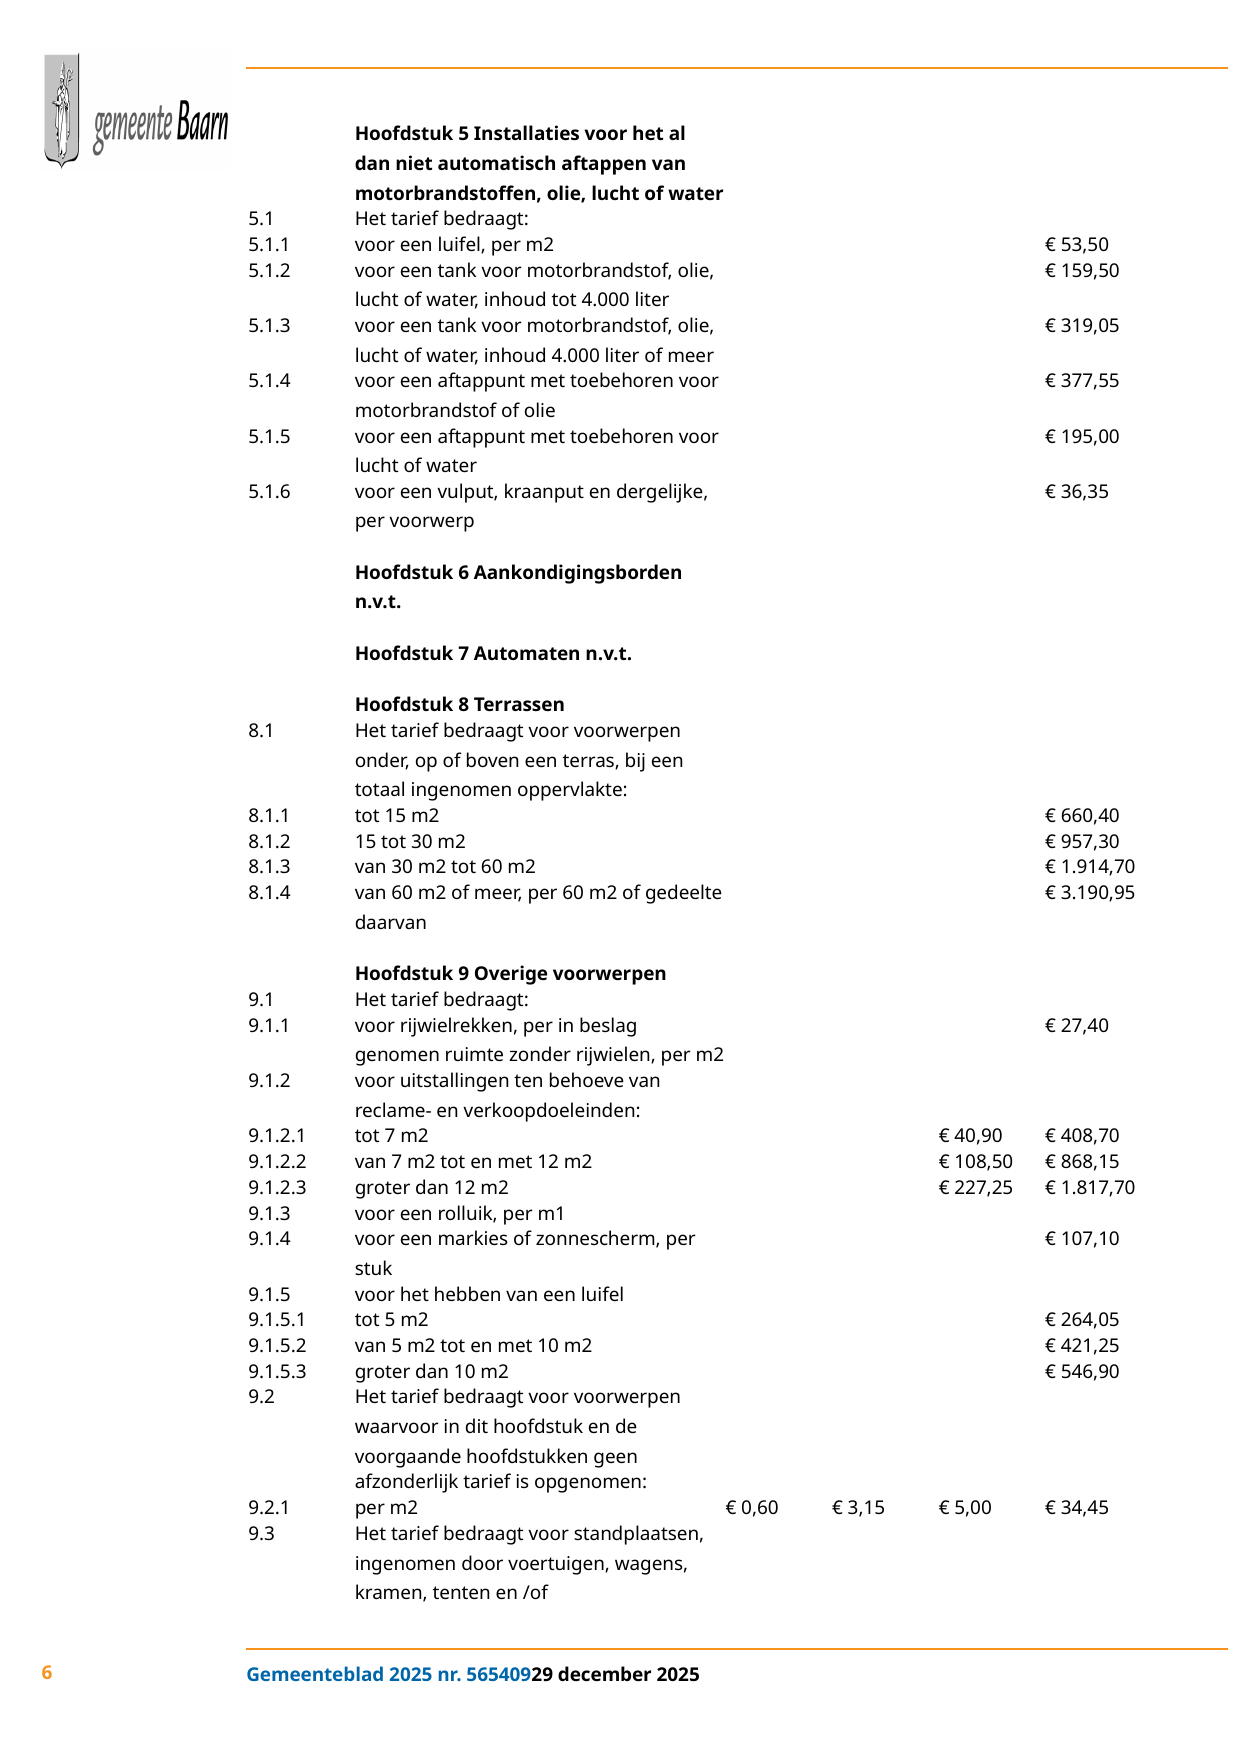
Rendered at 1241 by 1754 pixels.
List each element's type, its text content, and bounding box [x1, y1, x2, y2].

table_cell voor een markies of zonnescherm, per stuk [355, 1226, 725, 1281]
table_cell [939, 1358, 1045, 1384]
table_cell [725, 1148, 832, 1174]
table_cell [725, 666, 832, 692]
table_cell [725, 257, 832, 312]
table_cell [832, 880, 938, 935]
table_cell [939, 121, 1045, 205]
table_cell [832, 1358, 938, 1384]
table_cell voor een aftappunt met toebehoren voor lucht of water [355, 423, 725, 478]
table_cell Hoofdstuk 5 Installaties voor het al dan niet automatisch aftappen van motorbrandstoffen, olie, lucht of water [355, 121, 725, 205]
table_cell [832, 231, 938, 257]
table_cell [939, 368, 1045, 423]
table_cell voor een tank voor motorbrandstof, olie, lucht of water, inhoud 4.000 liter of meer [355, 312, 725, 367]
table_cell [832, 534, 938, 559]
table_cell [1045, 1469, 1152, 1494]
table_cell [725, 615, 832, 640]
table_cell [832, 1281, 938, 1307]
table_cell [939, 257, 1045, 312]
table_cell [939, 1067, 1045, 1123]
table_cell [939, 880, 1045, 935]
table_cell [725, 1384, 832, 1469]
table_cell [832, 986, 938, 1012]
table_cell [832, 718, 938, 802]
table_cell [355, 666, 725, 692]
table_cell [939, 534, 1045, 559]
table_cell [1045, 666, 1152, 692]
table_cell [939, 640, 1045, 666]
table_cell [725, 231, 832, 257]
table_cell [939, 615, 1045, 640]
table_cell [832, 205, 938, 231]
table_cell [832, 1520, 938, 1605]
table_cell [1045, 615, 1152, 640]
table_cell 15 tot 30 m2 [355, 828, 725, 854]
table_cell [832, 640, 938, 666]
table_cell 9.1.5.1 [248, 1307, 354, 1332]
table_cell [832, 1174, 938, 1200]
picture [41, 47, 231, 172]
table_cell 8.1.3 [248, 854, 354, 879]
table_cell [248, 95, 354, 121]
table_cell voor een rolluik, per m1 [355, 1200, 725, 1226]
table_cell [725, 478, 832, 533]
table_cell 5.1.6 [248, 478, 354, 533]
table_cell [939, 559, 1045, 614]
table_cell [248, 1469, 354, 1494]
table_cell [939, 1200, 1045, 1226]
table_cell 9.3 [248, 1520, 354, 1605]
table_cell [725, 121, 832, 205]
table_cell [725, 312, 832, 367]
table_cell [832, 423, 938, 478]
table_cell afzonderlijk tarief is opgenomen: [355, 1469, 725, 1494]
table_cell [939, 1012, 1045, 1067]
table_cell [725, 1469, 832, 1494]
table_cell [725, 205, 832, 231]
table_cell 9.1.3 [248, 1200, 354, 1226]
table_cell [725, 1012, 832, 1067]
table_cell € 34,45 [1045, 1494, 1152, 1520]
table_cell [832, 1226, 938, 1281]
table_cell 9.1.5.3 [248, 1358, 354, 1384]
table_cell Hoofdstuk 9 Overige voorwerpen [355, 961, 725, 986]
table_cell [725, 534, 832, 559]
table_cell [725, 1123, 832, 1148]
table_cell € 264,05 [1045, 1307, 1152, 1332]
table_cell [1045, 986, 1152, 1012]
table_cell [248, 666, 354, 692]
table_cell [355, 615, 725, 640]
table_cell [832, 257, 938, 312]
table_cell 5.1 [248, 205, 354, 231]
table_cell [248, 615, 354, 640]
table_cell van 30 m2 tot 60 m2 [355, 854, 725, 879]
table_cell [1045, 961, 1152, 986]
table_cell € 27,40 [1045, 1012, 1152, 1067]
table_cell [725, 802, 832, 828]
table_cell [1045, 935, 1152, 961]
table_cell voor het hebben van een luifel [355, 1281, 725, 1307]
table_cell [725, 986, 832, 1012]
table_cell [355, 95, 725, 121]
table_cell 5.1.1 [248, 231, 354, 257]
table_cell [725, 559, 832, 614]
table_cell tot 15 m2 [355, 802, 725, 828]
table_cell [725, 95, 832, 121]
table_cell € 1.914,70 [1045, 854, 1152, 879]
table_cell [939, 1281, 1045, 1307]
table_cell [1045, 1384, 1152, 1469]
table_cell € 5,00 [939, 1494, 1045, 1520]
table_cell [832, 802, 938, 828]
table_cell Het tarief bedraagt voor voorwerpen onder, op of boven een terras, bij een totaal ingenomen oppervlakte: [355, 718, 725, 802]
table_cell [832, 121, 938, 205]
table_cell € 108,50 [939, 1148, 1045, 1174]
table_cell € 107,10 [1045, 1226, 1152, 1281]
table_cell 9.1.2 [248, 1067, 354, 1123]
table_cell [939, 666, 1045, 692]
table_cell [1045, 1200, 1152, 1226]
table_cell 8.1.1 [248, 802, 354, 828]
table_cell € 3.190,95 [1045, 880, 1152, 935]
table_cell van 60 m2 of meer, per 60 m2 of gedeelte daarvan [355, 880, 725, 935]
table_cell [725, 1200, 832, 1226]
table_cell tot 5 m2 [355, 1307, 725, 1332]
table_cell 5.1.2 [248, 257, 354, 312]
table_cell [832, 828, 938, 854]
table_cell 9.2 [248, 1384, 354, 1469]
table_cell [939, 802, 1045, 828]
table_cell [725, 854, 832, 879]
table_cell [1045, 1520, 1152, 1605]
table_cell € 868,15 [1045, 1148, 1152, 1174]
table_cell per m2 [355, 1494, 725, 1520]
table_cell [725, 1174, 832, 1200]
table_cell [725, 1226, 832, 1281]
table_cell [725, 828, 832, 854]
table_cell voor rijwielrekken, per in beslag genomen ruimte zonder rijwielen, per m2 [355, 1012, 725, 1067]
table_cell [939, 1226, 1045, 1281]
table_cell [725, 961, 832, 986]
table_cell [939, 478, 1045, 533]
table_cell [832, 1307, 938, 1332]
table_cell [725, 935, 832, 961]
table_cell [725, 1067, 832, 1123]
table_cell [1045, 121, 1152, 205]
table_cell 9.1.2.2 [248, 1148, 354, 1174]
table_cell 9.1.1 [248, 1012, 354, 1067]
table_cell [832, 1123, 938, 1148]
table_cell [725, 1307, 832, 1332]
table_cell € 159,50 [1045, 257, 1152, 312]
table_cell van 5 m2 tot en met 10 m2 [355, 1332, 725, 1358]
table_cell [939, 1332, 1045, 1358]
table_cell [725, 718, 832, 802]
table_cell [832, 312, 938, 367]
table_cell € 421,25 [1045, 1332, 1152, 1358]
table_cell Het tarief bedraagt: [355, 986, 725, 1012]
table_cell tot 7 m2 [355, 1123, 725, 1148]
table_cell [939, 1307, 1045, 1332]
table_cell voor een luifel, per m2 [355, 231, 725, 257]
table_cell Hoofdstuk 8 Terrassen [355, 692, 725, 717]
table_cell 9.1.5.2 [248, 1332, 354, 1358]
table_cell 5.1.4 [248, 368, 354, 423]
table_cell [939, 312, 1045, 367]
table_cell [939, 1520, 1045, 1605]
table_cell € 319,05 [1045, 312, 1152, 367]
table_cell [832, 692, 938, 717]
table_cell [1045, 1067, 1152, 1123]
table_cell [248, 121, 354, 205]
table_cell € 377,55 [1045, 368, 1152, 423]
table_cell voor een tank voor motorbrandstof, olie, lucht of water, inhoud tot 4.000 liter [355, 257, 725, 312]
table_cell [832, 478, 938, 533]
table_cell 9.1.2.1 [248, 1123, 354, 1148]
table_cell € 408,70 [1045, 1123, 1152, 1148]
table_cell [939, 718, 1045, 802]
table_cell € 1.817,70 [1045, 1174, 1152, 1200]
table_cell [832, 961, 938, 986]
table_cell [1045, 718, 1152, 802]
table_cell [832, 615, 938, 640]
table_cell [939, 961, 1045, 986]
table_cell [832, 1012, 938, 1067]
table_cell Het tarief bedraagt voor voorwerpen waarvoor in dit hoofdstuk en de voorgaande hoofdstukken geen [355, 1384, 725, 1469]
table_cell [939, 95, 1045, 121]
table_cell groter dan 12 m2 [355, 1174, 725, 1200]
table_cell € 53,50 [1045, 231, 1152, 257]
table_cell [1045, 534, 1152, 559]
table_cell [832, 666, 938, 692]
table_cell [725, 640, 832, 666]
table_cell [248, 692, 354, 717]
table_cell [832, 95, 938, 121]
table_cell [725, 368, 832, 423]
table_cell [725, 1332, 832, 1358]
table_cell voor uitstallingen ten behoeve van reclame- en verkoopdoeleinden: [355, 1067, 725, 1123]
table_cell [248, 559, 354, 614]
table_cell 5.1.5 [248, 423, 354, 478]
table_cell [1045, 692, 1152, 717]
table_cell € 660,40 [1045, 802, 1152, 828]
table_cell 9.1.5 [248, 1281, 354, 1307]
table_cell [832, 1067, 938, 1123]
table_cell voor een vulput, kraanput en dergelijke, per voorwerp [355, 478, 725, 533]
table_cell € 0,60 [725, 1494, 832, 1520]
table_cell [1045, 95, 1152, 121]
table_cell [1045, 205, 1152, 231]
table_cell 9.1 [248, 986, 354, 1012]
table_cell [1045, 559, 1152, 614]
table_cell [832, 854, 938, 879]
table_cell [355, 935, 725, 961]
table_cell [725, 423, 832, 478]
table_cell € 227,25 [939, 1174, 1045, 1200]
table_cell [832, 1469, 938, 1494]
table_cell 8.1.2 [248, 828, 354, 854]
table_cell € 546,90 [1045, 1358, 1152, 1384]
table_cell [832, 935, 938, 961]
table_cell [939, 205, 1045, 231]
table_cell [725, 1520, 832, 1605]
table_cell 5.1.3 [248, 312, 354, 367]
table_cell [725, 1281, 832, 1307]
table_cell 8.1 [248, 718, 354, 802]
table_cell [939, 1469, 1045, 1494]
table_cell [248, 935, 354, 961]
table_cell Hoofdstuk 6 Aankondigingsborden n.v.t. [355, 559, 725, 614]
table_cell [725, 880, 832, 935]
table_cell [1045, 640, 1152, 666]
table_cell [355, 534, 725, 559]
table_cell [725, 692, 832, 717]
table_cell 9.1.2.3 [248, 1174, 354, 1200]
table_cell [832, 1332, 938, 1358]
table_cell van 7 m2 tot en met 12 m2 [355, 1148, 725, 1174]
table_cell [939, 1384, 1045, 1469]
table_cell [832, 1200, 938, 1226]
table_cell [725, 1358, 832, 1384]
table_cell 9.2.1 [248, 1494, 354, 1520]
table_cell Het tarief bedraagt voor standplaatsen, ingenomen door voertuigen, wagens, kramen, tenten en /of [355, 1520, 725, 1605]
table_cell € 3,15 [832, 1494, 938, 1520]
table_cell [832, 368, 938, 423]
table_cell € 957,30 [1045, 828, 1152, 854]
table_cell voor een aftappunt met toebehoren voor motorbrandstof of olie [355, 368, 725, 423]
table_cell [939, 986, 1045, 1012]
table_cell € 195,00 [1045, 423, 1152, 478]
table_cell [939, 231, 1045, 257]
table_cell 8.1.4 [248, 880, 354, 935]
table_cell [832, 559, 938, 614]
table_cell Het tarief bedraagt: [355, 205, 725, 231]
table_cell [939, 828, 1045, 854]
table_cell € 36,35 [1045, 478, 1152, 533]
table_cell 9.1.4 [248, 1226, 354, 1281]
table_cell [1045, 1281, 1152, 1307]
table_cell groter dan 10 m2 [355, 1358, 725, 1384]
table_cell [832, 1384, 938, 1469]
table_cell [939, 692, 1045, 717]
table_cell [248, 534, 354, 559]
table_cell [939, 935, 1045, 961]
table_cell [939, 423, 1045, 478]
table_cell [248, 640, 354, 666]
table_cell [939, 854, 1045, 879]
table_cell Hoofdstuk 7 Automaten n.v.t. [355, 640, 725, 666]
table_cell [832, 1148, 938, 1174]
table_cell [248, 961, 354, 986]
table_cell € 40,90 [939, 1123, 1045, 1148]
